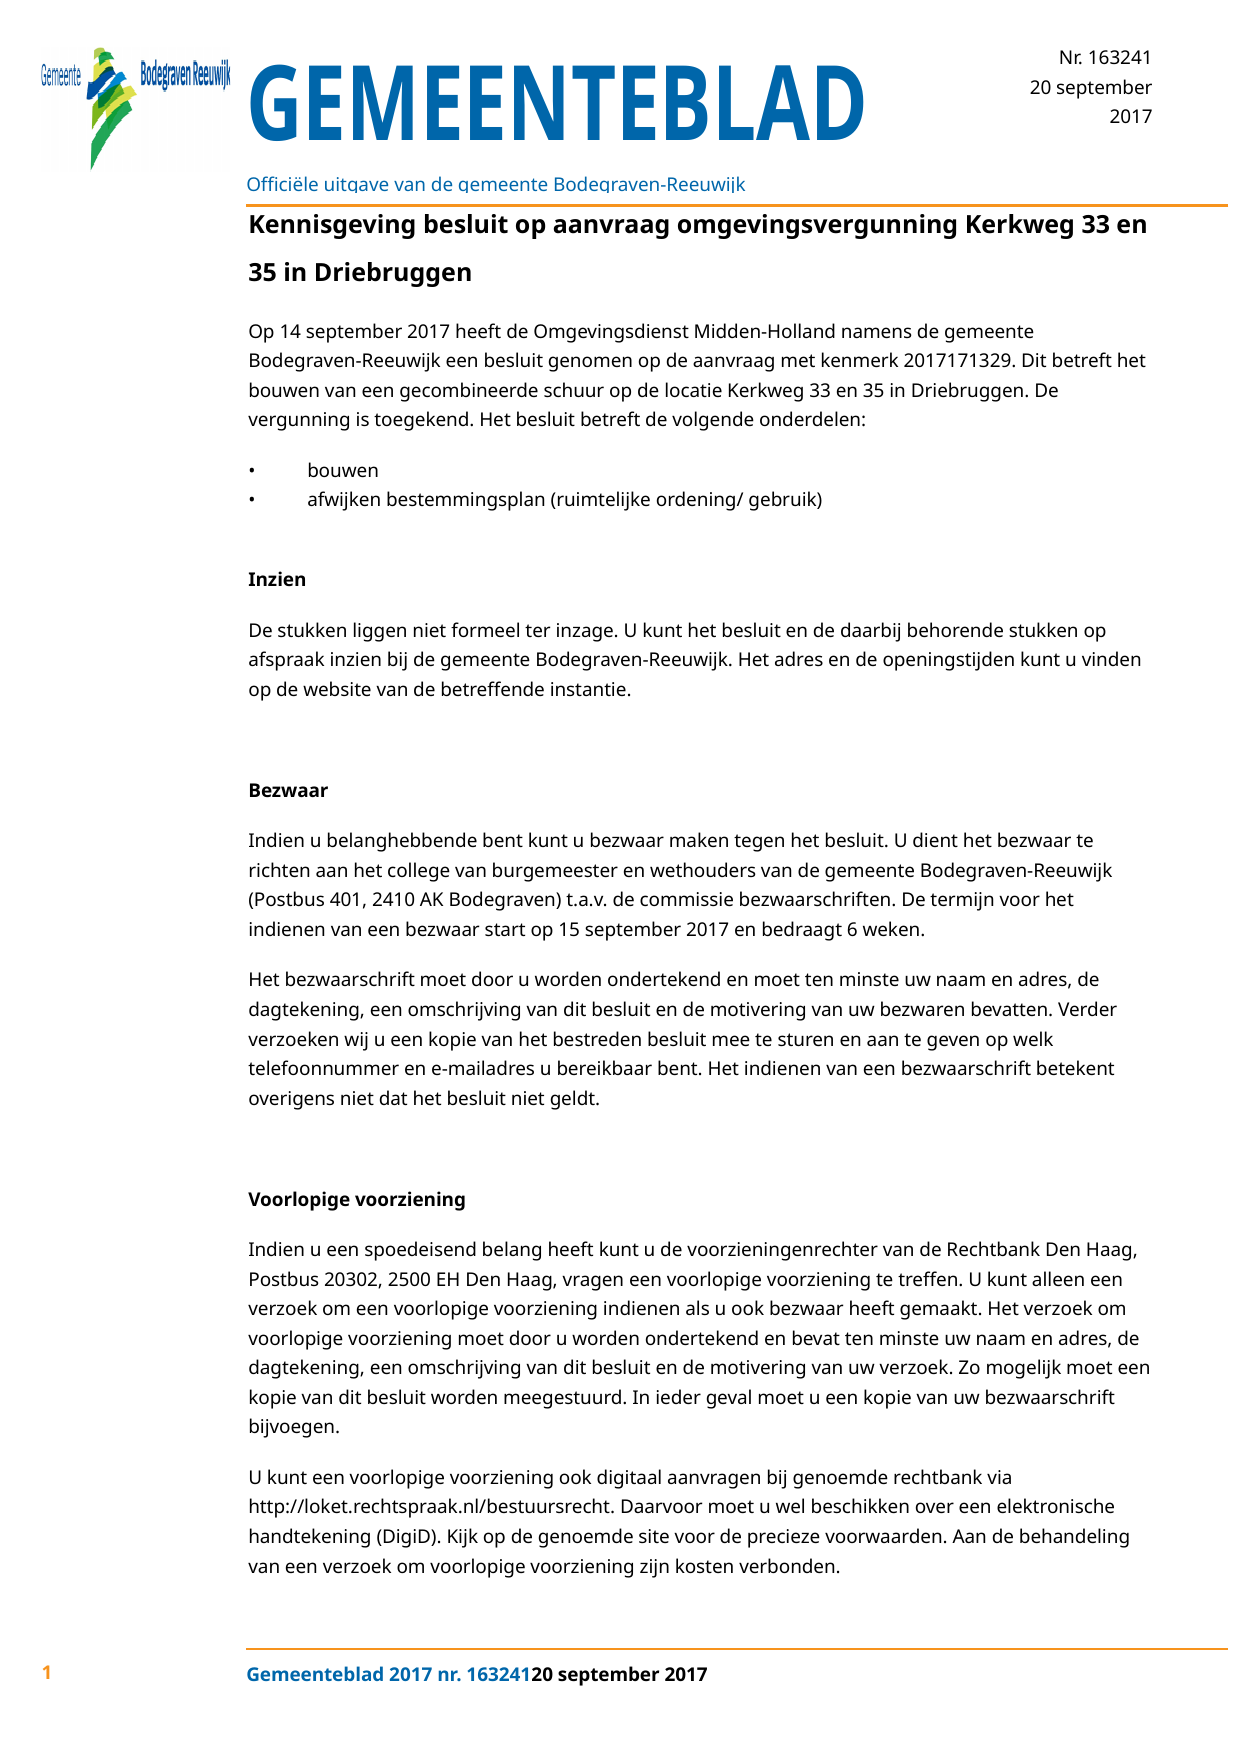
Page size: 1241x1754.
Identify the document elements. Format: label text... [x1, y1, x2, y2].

list afwijken bestemmingsplan (ruimtelijke ordening/ gebruik) [248, 487, 1152, 512]
text Kennisgeving besluit op aanvraag omgevingsvergunning Kerkweg 33 en 35 in Driebruggen [248, 207, 1152, 288]
text Bezwaar [248, 777, 1152, 803]
text Op 14 september 2017 heeft de Omgevingsdienst Midden-Holland namens de gemeente Bodegraven-Reeuwijk een besluit genomen op de aanvraag met kenmerk 2017171329. Dit betreft het bouwen van een gecombineerde schuur op de locatie Kerkweg 33 en 35 in Driebruggen. De vergunning is toegekend. Het besluit betreft de volgende onderdelen: [248, 318, 1152, 432]
text Indien u een spoedeisend belang heeft kunt u de voorzieningenrechter van de Rechtbank Den Haag, Postbus 20302, 2500 EH Den Haag, vragen een voorlopige voorziening te treffen. U kunt alleen een verzoek om een voorlopige voorziening indienen als u ook bezwaar heeft gemaakt. Het verzoek om voorlopige voorziening moet door u worden ondertekend en bevat ten minste uw naam en adres, de dagtekening, een omschrijving van dit besluit en de motivering van uw verzoek. Zo mogelijk moet een kopie van dit besluit worden meegestuurd. In ieder geval moet u een kopie van uw bezwaarschrift bijvoegen. [248, 1236, 1152, 1439]
text Voorlopige voorziening [248, 1186, 1152, 1212]
text De stukken liggen niet formeel ter inzage. U kunt het besluit en de daarbij behorende stukken op afspraak inzien bij de gemeente Bodegraven-Reeuwijk. Het adres en de openingstijden kunt u vinden op de website van de betreffende instantie. [248, 617, 1152, 702]
list bouwen [248, 457, 1152, 483]
picture [41, 47, 231, 172]
text Het bezwaarschrift moet door u worden ondertekend en moet ten minste uw naam en adres, de dagtekening, een omschrijving van dit besluit en de motivering van uw bezwaren bevatten. Verder verzoeken wij u een kopie van het bestreden besluit mee te sturen en aan te geven op welk telefoonnummer en e-mailadres u bereikbaar bent. Het indienen van een bezwaarschrift betekent overigens niet dat het besluit niet geldt. [248, 967, 1152, 1111]
text U kunt een voorlopige voorziening ook digitaal aanvragen bij genoemde rechtbank via http://loket.rechtspraak.nl/bestuursrecht. Daarvoor moet u wel beschikken over een elektronische handtekening (DigiD). Kijk op de genoemde site voor de precieze voorwaarden. Aan de behandeling van een verzoek om voorlopige voorziening zijn kosten verbonden. [248, 1464, 1152, 1579]
text Indien u belanghebbende bent kunt u bezwaar maken tegen het besluit. U dient het bezwaar te richten aan het college van burgemeester en wethouders van de gemeente Bodegraven-Reeuwijk (Postbus 401, 2410 AK Bodegraven) t.a.v. de commissie bezwaarschriften. De termijn voor het indienen van een bezwaar start op 15 september 2017 en bedraagt 6 weken. [248, 827, 1152, 942]
text Inzien [248, 567, 1152, 592]
